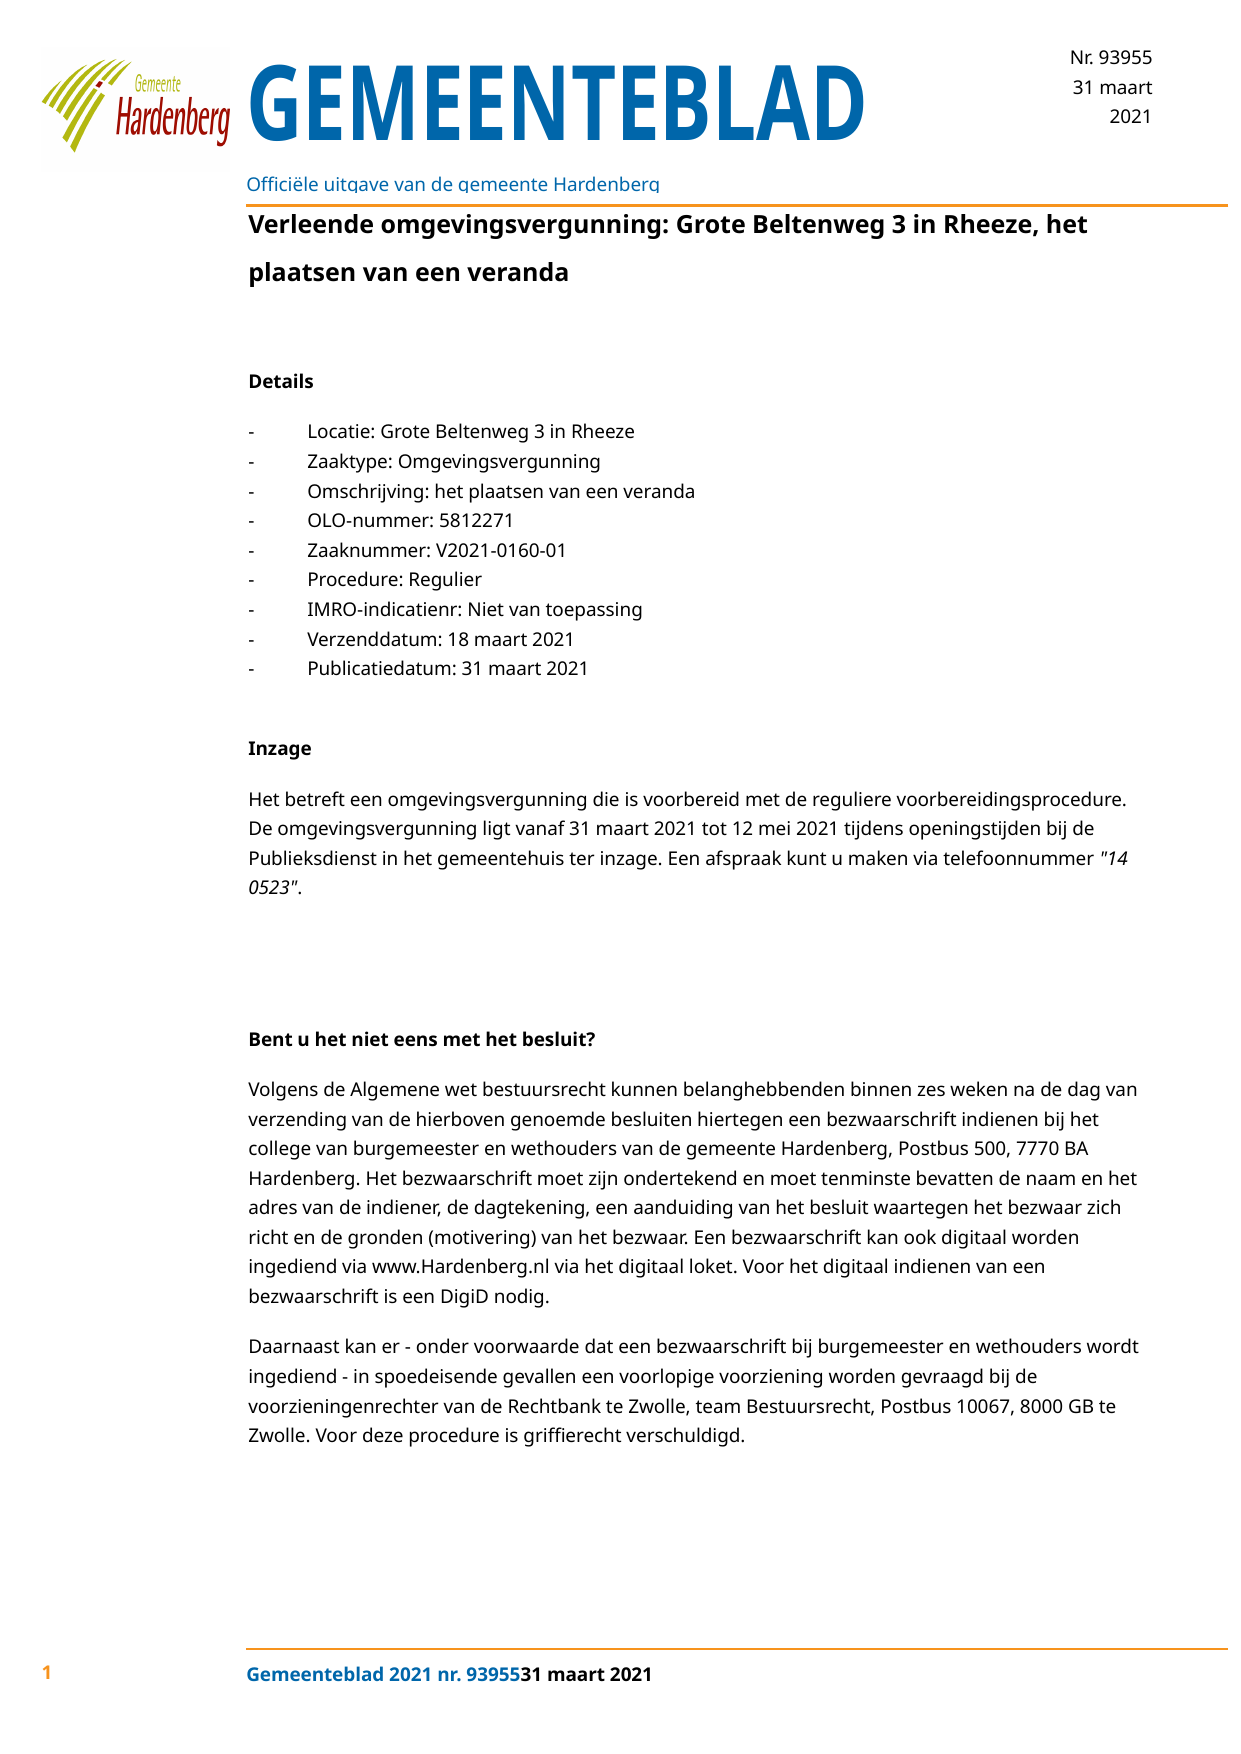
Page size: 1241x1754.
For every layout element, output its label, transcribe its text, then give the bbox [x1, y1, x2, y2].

list Publicatiedatum: 31 maart 2021 [248, 655, 1152, 681]
text Bent u het niet eens met het besluit? [248, 1026, 1152, 1052]
list OLO-nummer: 5812271 [248, 507, 1152, 533]
list Zaaktype: Omgevingsvergunning [248, 448, 1152, 474]
text Verleende omgevingsvergunning: Grote Beltenweg 3 in Rheeze, het plaatsen van een veranda [248, 207, 1152, 288]
list Verzenddatum: 18 maart 2021 [248, 626, 1152, 652]
text Daarnaast kan er - onder voorwaarde dat een bezwaarschrift bij burgemeester en wethouders wordt ingediend - in spoedeisende gevallen een voorlopige voorziening worden gevraagd bij de voorzieningenrechter van de Rechtbank te Zwolle, team Bestuursrecht, Postbus 10067, 8000 GB te Zwolle. Voor deze procedure is griffierecht verschuldigd. [248, 1334, 1152, 1448]
text Details [248, 368, 1152, 394]
list Locatie: Grote Beltenweg 3 in Rheeze [248, 419, 1152, 444]
text Volgens de Algemene wet bestuursrecht kunnen belanghebbenden binnen zes weken na de dag van verzending van de hierboven genoemde besluiten hiertegen een bezwaarschrift indienen bij het college van burgemeester en wethouders van de gemeente Hardenberg, Postbus 500, 7770 BA Hardenberg. Het bezwaarschrift moet zijn ondertekend en moet tenminste bevatten de naam en het adres van de indiener, de dagtekening, een aanduiding van het besluit waartegen het bezwaar zich richt en de gronden (motivering) van het bezwaar. Een bezwaarschrift kan ook digitaal worden ingediend via www.Hardenberg.nl via het digitaal loket. Voor het digitaal indienen van een bezwaarschrift is een DigiD nodig. [248, 1076, 1152, 1309]
list IMRO-indicatienr: Niet van toepassing [248, 596, 1152, 622]
list Omschrijving: het plaatsen van een veranda [248, 478, 1152, 504]
text Inzage [248, 735, 1152, 761]
text Het betreft een omgevingsvergunning die is voorbereid met de reguliere voorbereidingsprocedure. De omgevingsvergunning ligt vanaf 31 maart 2021 tot 12 mei 2021 tijdens openingstijden bij de Publieksdienst in het gemeentehuis ter inzage. Een afspraak kunt u maken via telefoonnummer "14 0523". [248, 786, 1152, 900]
list Zaaknummer: V2021-0160-01 [248, 537, 1152, 563]
picture [41, 47, 231, 172]
list Procedure: Regulier [248, 567, 1152, 592]
